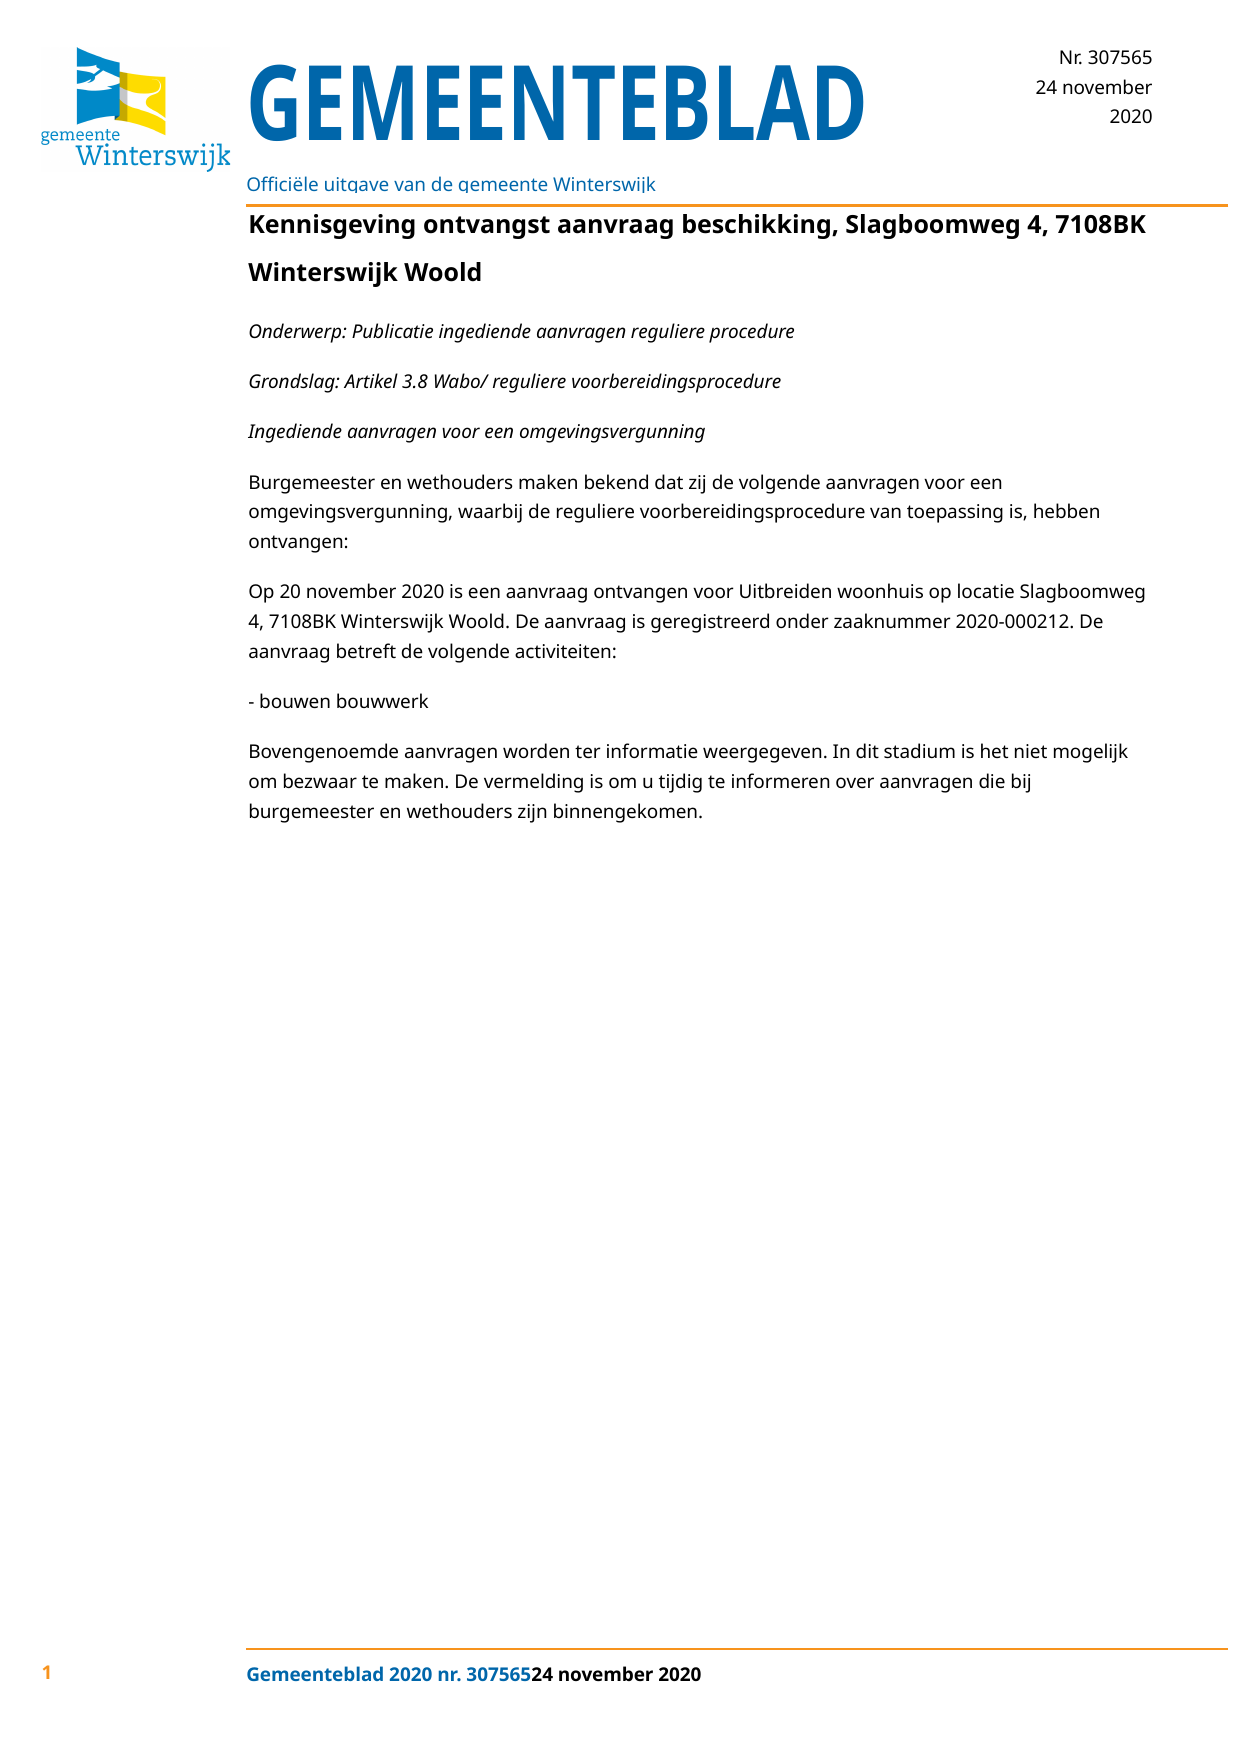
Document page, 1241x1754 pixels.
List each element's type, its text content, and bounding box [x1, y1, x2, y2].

text - bouwen bouwwerk [248, 688, 1152, 714]
text Ingediende aanvragen voor een omgevingsvergunning [248, 419, 1152, 444]
picture [41, 47, 231, 172]
picture [225, 153, 231, 162]
text Kennisgeving ontvangst aanvraag beschikking, Slagboomweg 4, 7108BK Winterswijk Woold [248, 207, 1152, 288]
text Onderwerp: Publicatie ingediende aanvragen reguliere procedure [248, 318, 1152, 344]
text Burgemeester en wethouders maken bekend dat zij de volgende aanvragen voor een omgevingsvergunning, waarbij de reguliere voorbereidingsprocedure van toepassing is, hebben ontvangen: [248, 469, 1152, 554]
text Bovengenoemde aanvragen worden ter informatie weergegeven. In dit stadium is het niet mogelijk om bezwaar te maken. De vermelding is om u tijdig te informeren over aanvragen die bij burgemeester en wethouders zijn binnengekomen. [248, 739, 1152, 824]
text Op 20 november 2020 is een aanvraag ontvangen voor Uitbreiden woonhuis op locatie Slagboomweg 4, 7108BK Winterswijk Woold. De aanvraag is geregistreerd onder zaaknummer 2020-000212. De aanvraag betreft de volgende activiteiten: [248, 579, 1152, 664]
text Grondslag: Artikel 3.8 Wabo/ reguliere voorbereidingsprocedure [248, 368, 1152, 394]
